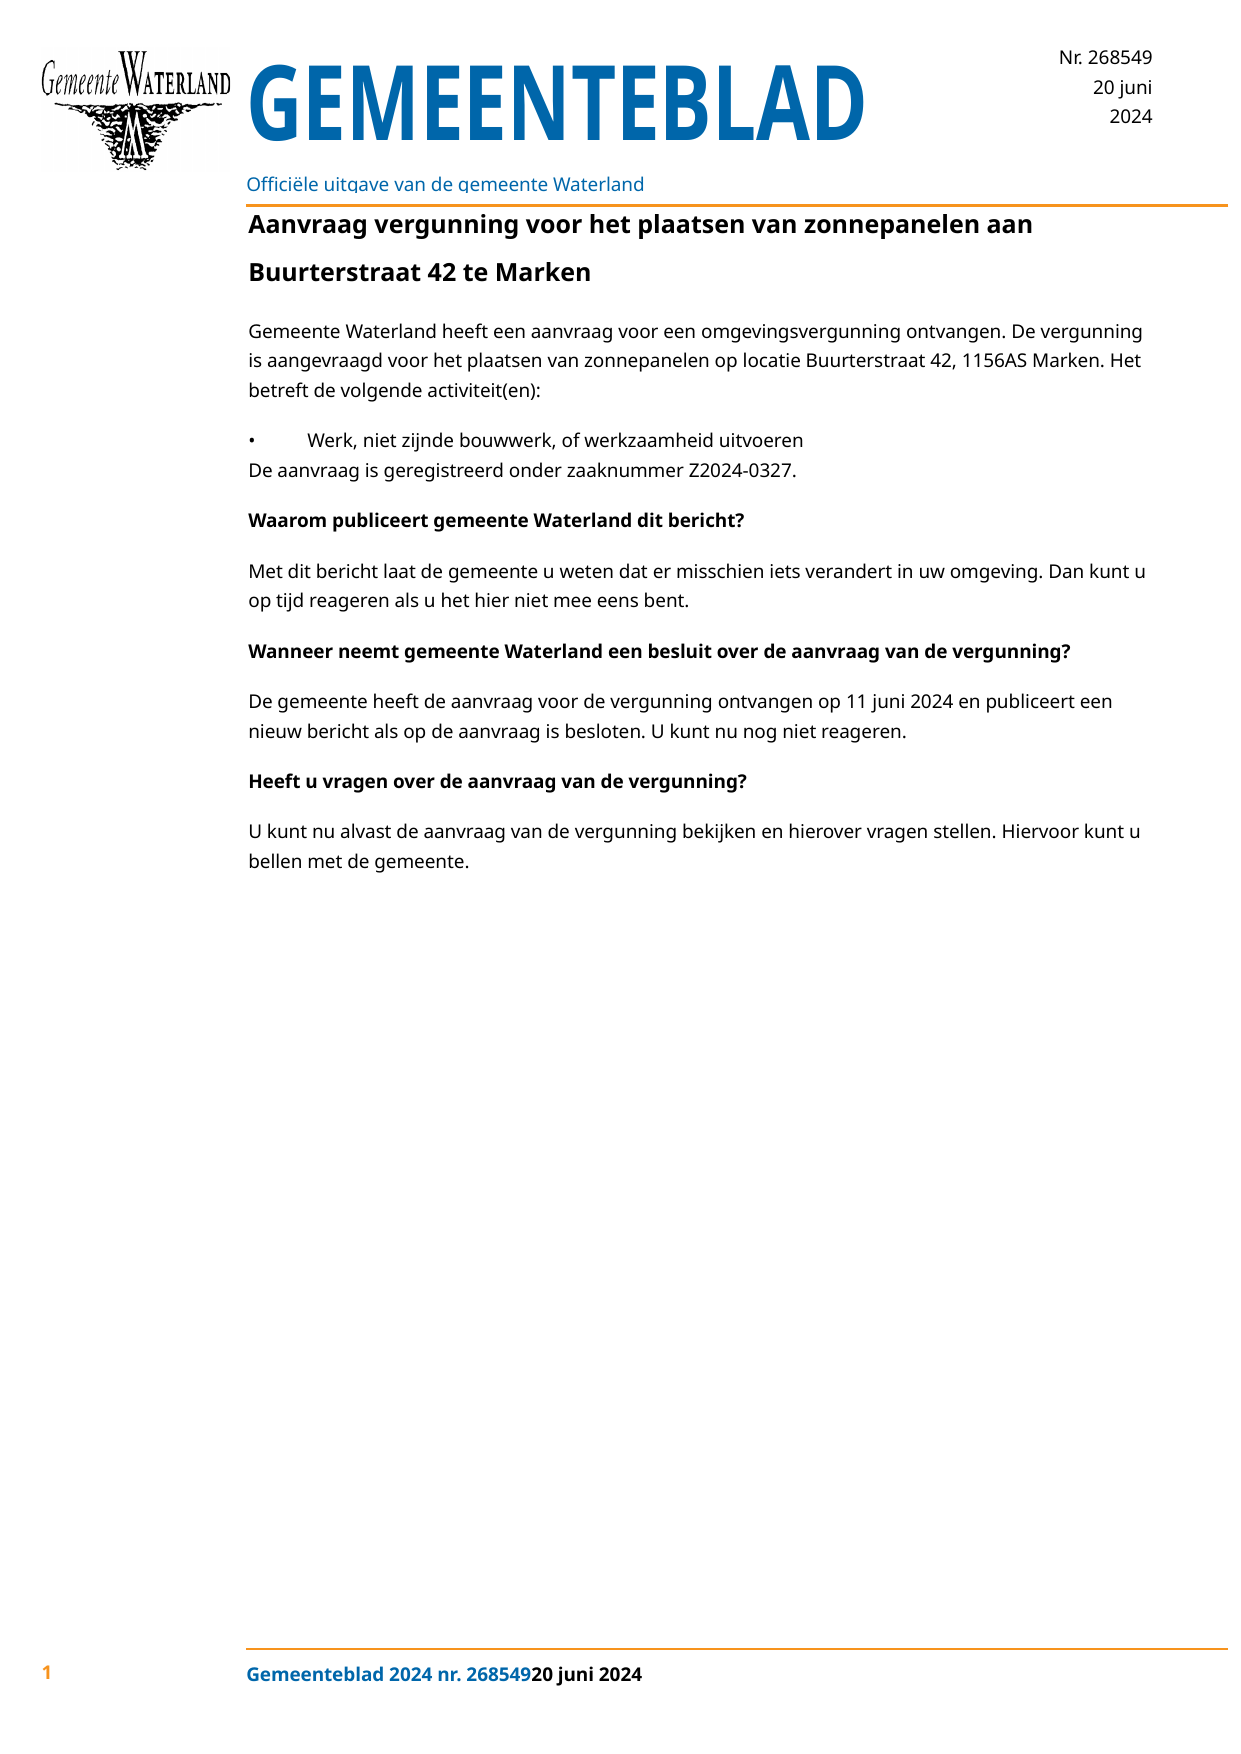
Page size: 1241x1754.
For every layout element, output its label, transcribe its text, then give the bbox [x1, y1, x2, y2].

text Waarom publiceert gemeente Waterland dit bericht? [248, 507, 1152, 533]
text Heeft u vragen over de aanvraag van de vergunning? [248, 768, 1152, 794]
text De aanvraag is geregistreerd onder zaaknummer Z2024-0327. [248, 457, 1152, 483]
text De gemeente heeft de aanvraag voor de vergunning ontvangen op 11 juni 2024 en publiceert een nieuw bericht als op de aanvraag is besloten. U kunt nu nog niet reageren. [248, 688, 1152, 744]
list Werk, niet zijnde bouwwerk, of werkzaamheid uitvoeren [248, 427, 1152, 453]
picture [41, 47, 231, 172]
text Gemeente Waterland heeft een aanvraag voor een omgevingsvergunning ontvangen. De vergunning is aangevraagd voor het plaatsen van zonnepanelen op locatie Buurterstraat 42, 1156AS Marken. Het betreft de volgende activiteit(en): [248, 318, 1152, 403]
text U kunt nu alvast de aanvraag van de vergunning bekijken en hierover vragen stellen. Hiervoor kunt u bellen met de gemeente. [248, 819, 1152, 874]
text Aanvraag vergunning voor het plaatsen van zonnepanelen aan Buurterstraat 42 te Marken [248, 207, 1152, 288]
text Wanneer neemt gemeente Waterland een besluit over de aanvraag van de vergunning? [248, 638, 1152, 664]
text Met dit bericht laat de gemeente u weten dat er misschien iets verandert in uw omgeving. Dan kunt u op tijd reageren als u het hier niet mee eens bent. [248, 558, 1152, 613]
